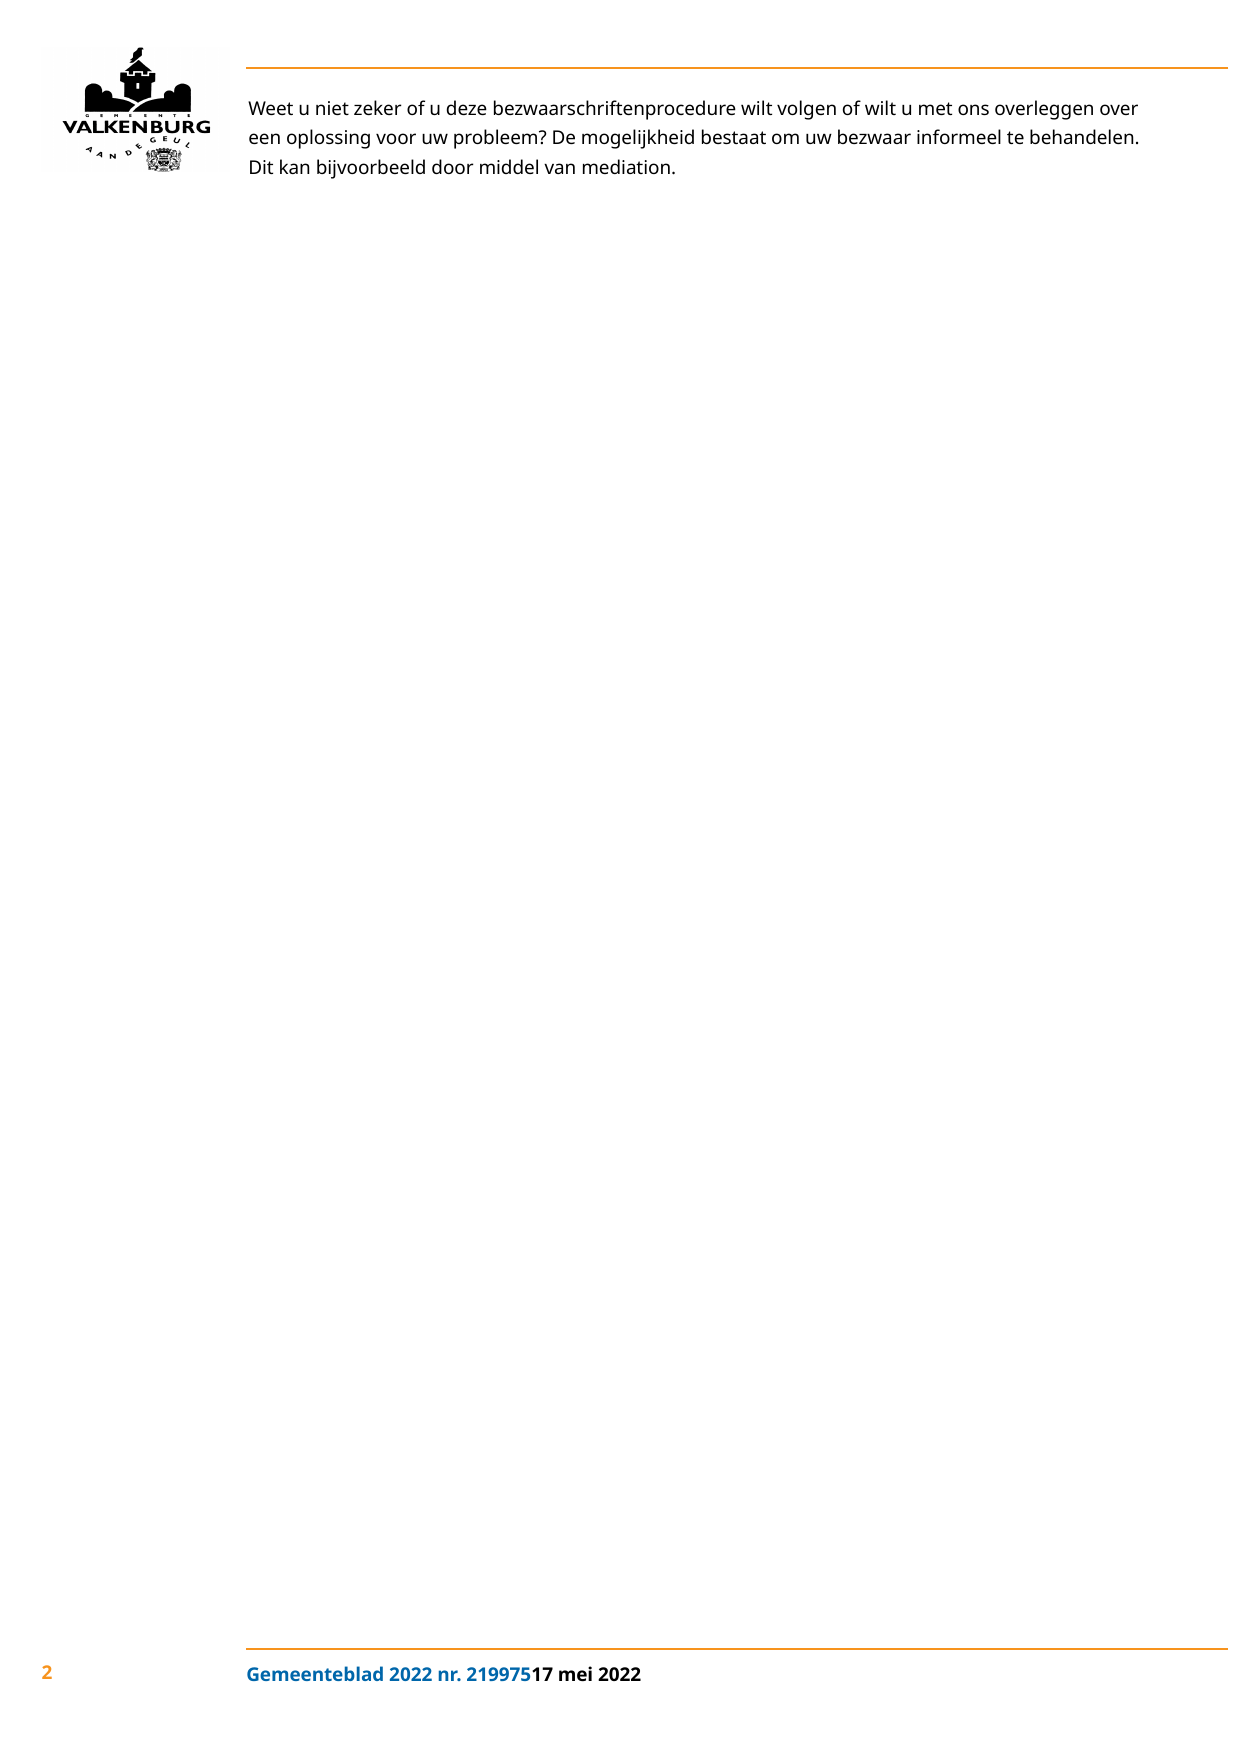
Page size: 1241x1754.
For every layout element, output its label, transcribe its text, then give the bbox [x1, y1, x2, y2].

text Weet u niet zeker of u deze bezwaarschriftenprocedure wilt volgen of wilt u met ons overleggen over een oplossing voor uw probleem? De mogelijkheid bestaat om uw bezwaar informeel te behandelen. Dit kan bijvoorbeeld door middel van mediation. [248, 95, 1152, 180]
picture [41, 47, 231, 172]
